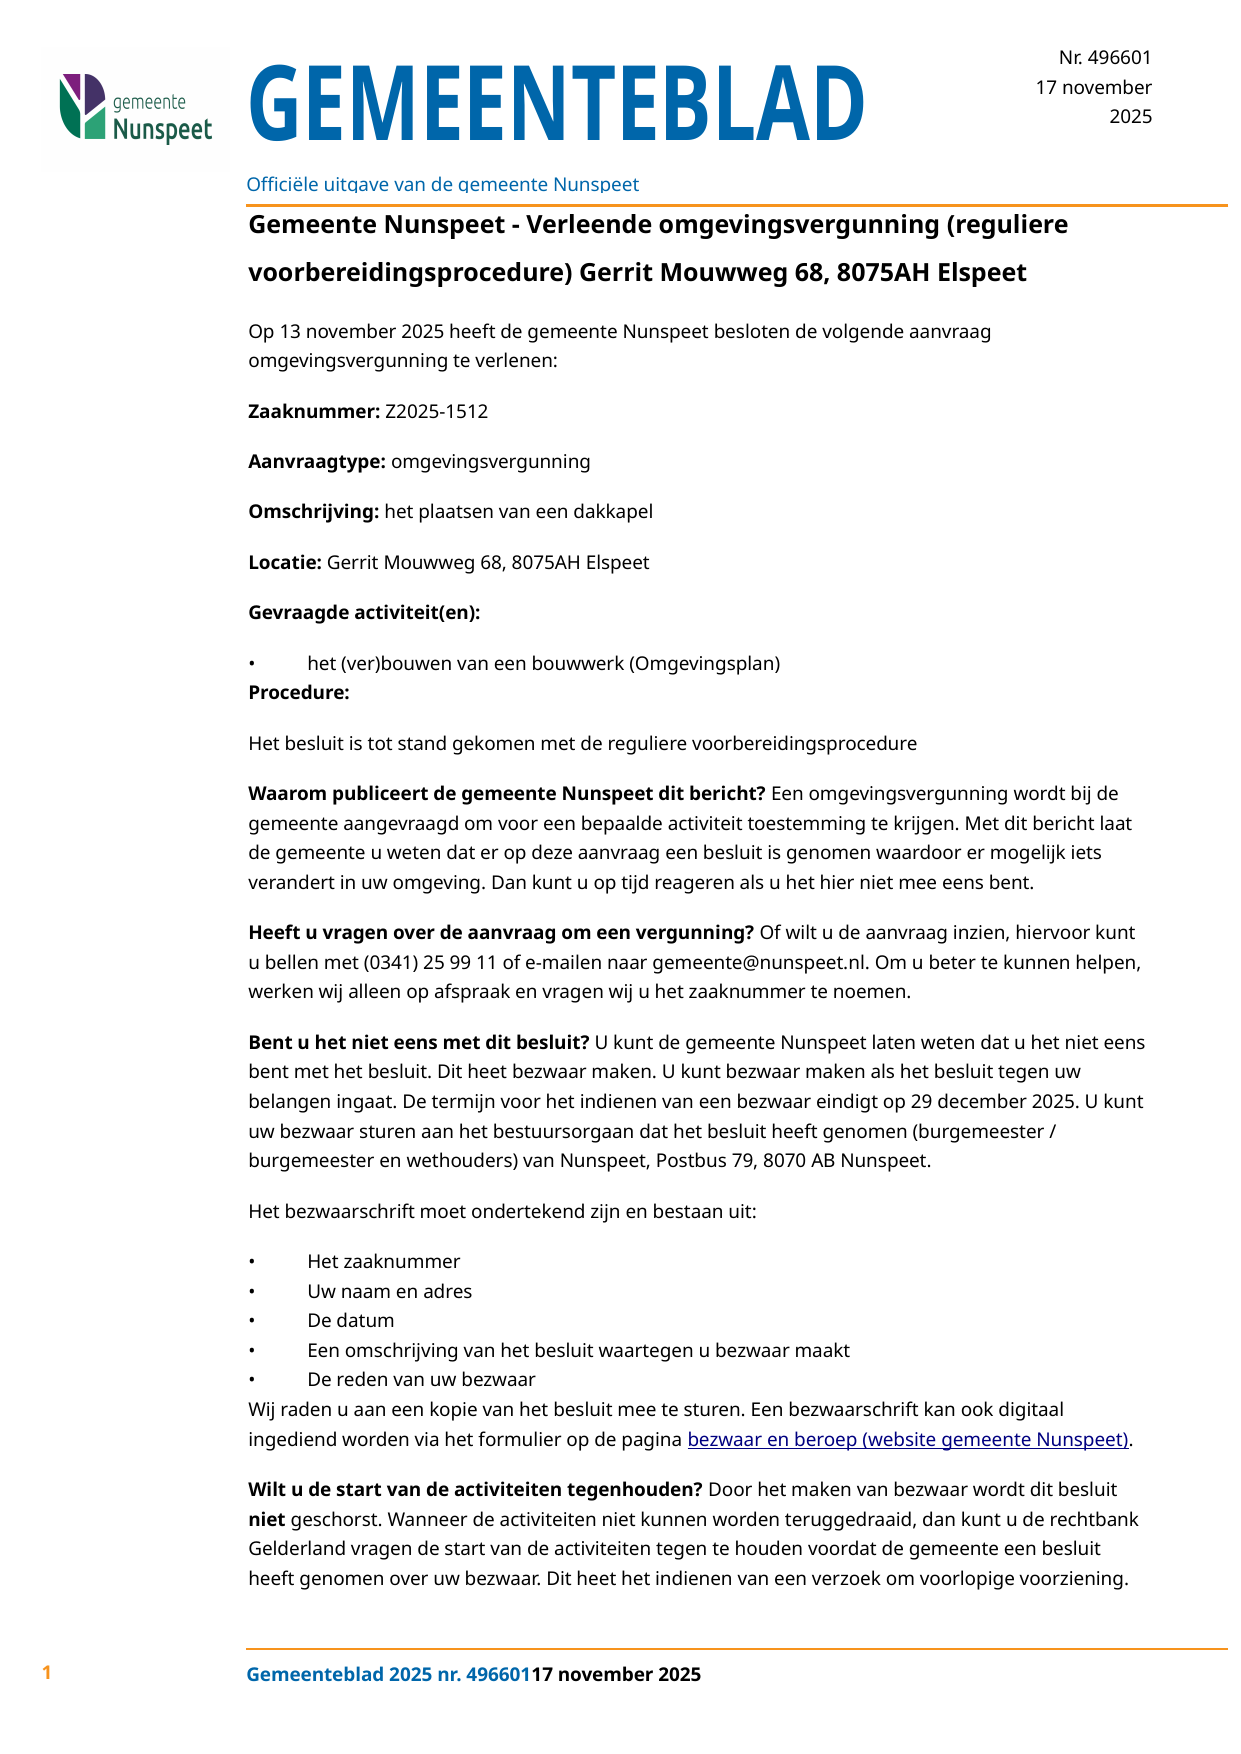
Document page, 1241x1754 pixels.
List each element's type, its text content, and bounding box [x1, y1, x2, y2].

text Locatie: Gerrit Mouwweg 68, 8075AH Elspeet [248, 549, 1152, 575]
list Uw naam en adres [248, 1278, 1152, 1304]
text Wilt u de start van de activiteiten tegenhouden? Door het maken van bezwaar wordt dit besluit niet geschorst. Wanneer de activiteiten niet kunnen worden teruggedraaid, dan kunt u de rechtbank Gelderland vragen de start van de activiteiten tegen te houden voordat de gemeente een besluit heeft genomen over uw bezwaar. Dit heet het indienen van een verzoek om voorlopige voorziening. [248, 1476, 1152, 1591]
list De datum [248, 1307, 1152, 1333]
text Heeft u vragen over de aanvraag om een vergunning? Of wilt u de aanvraag inzien, hiervoor kunt u bellen met (0341) 25 99 11 of e-mailen naar gemeente@nunspeet.nl. Om u beter te kunnen helpen, werken wij alleen op afspraak en vragen wij u het zaaknummer te noemen. [248, 919, 1152, 1004]
text Aanvraagtype: omgevingsvergunning [248, 448, 1152, 474]
text Omschrijving: het plaatsen van een dakkapel [248, 499, 1152, 524]
list Het zaaknummer [248, 1248, 1152, 1274]
text Procedure: [248, 679, 1152, 705]
text Op 13 november 2025 heeft de gemeente Nunspeet besloten de volgende aanvraag omgevingsvergunning te verlenen: [248, 318, 1152, 373]
picture [41, 47, 231, 172]
text Het bezwaarschrift moet ondertekend zijn en bestaan uit: [248, 1198, 1152, 1224]
text Gemeente Nunspeet - Verleende omgevingsvergunning (reguliere voorbereidingsprocedure) Gerrit Mouwweg 68, 8075AH Elspeet [248, 207, 1152, 288]
text Waarom publiceert de gemeente Nunspeet dit bericht? Een omgevingsvergunning wordt bij de gemeente aangevraagd om voor een bepaalde activiteit toestemming te krijgen. Met dit bericht laat de gemeente u weten dat er op deze aanvraag een besluit is genomen waardoor er mogelijk iets verandert in uw omgeving. Dan kunt u op tijd reageren als u het hier niet mee eens bent. [248, 780, 1152, 895]
list Een omschrijving van het besluit waartegen u bezwaar maakt [248, 1337, 1152, 1363]
text Gevraagde activiteit(en): [248, 599, 1152, 625]
list De reden van uw bezwaar [248, 1367, 1152, 1392]
text Wij raden u aan een kopie van het besluit mee te sturen. Een bezwaarschrift kan ook digitaal ingediend worden via het formulier op de pagina bezwaar en beroep (website gemeente Nunspeet). [248, 1396, 1152, 1452]
text Het besluit is tot stand gekomen met de reguliere voorbereidingsprocedure [248, 730, 1152, 756]
list het (ver)bouwen van een bouwwerk (Omgevingsplan) [248, 650, 1152, 676]
text Zaaknummer: Z2025-1512 [248, 398, 1152, 424]
text Bent u het niet eens met dit besluit? U kunt de gemeente Nunspeet laten weten dat u het niet eens bent met het besluit. Dit heet bezwaar maken. U kunt bezwaar maken als het besluit tegen uw belangen ingaat. De termijn voor het indienen van een bezwaar eindigt op 29 december 2025. U kunt uw bezwaar sturen aan het bestuursorgaan dat het besluit heeft genomen (burgemeester / burgemeester en wethouders) van Nunspeet, Postbus 79, 8070 AB Nunspeet. [248, 1029, 1152, 1173]
